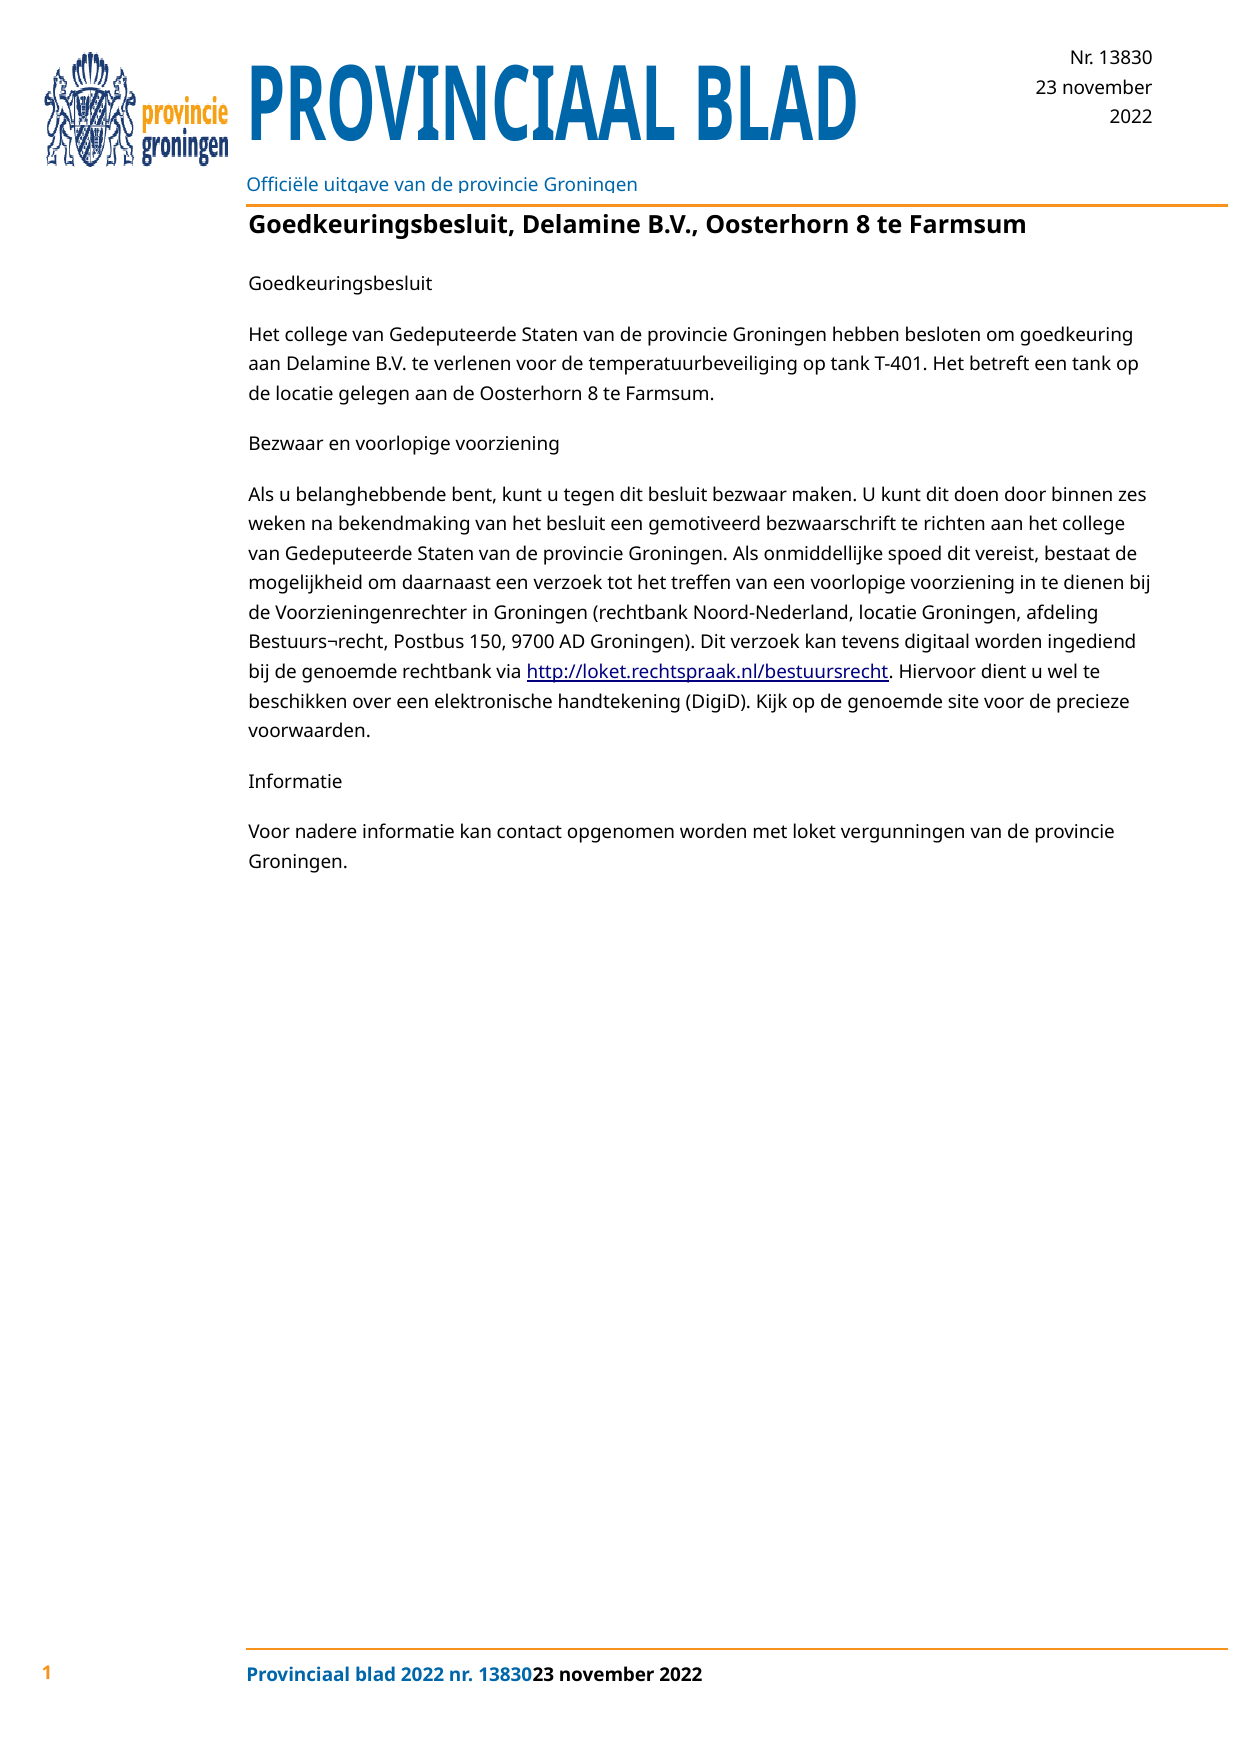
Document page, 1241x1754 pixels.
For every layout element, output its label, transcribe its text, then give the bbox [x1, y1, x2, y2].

text Het college van Gedeputeerde Staten van de provincie Groningen hebben besloten om goedkeuring aan Delamine B.V. te verlenen voor de temperatuurbeveiliging op tank T-401. Het betreft een tank op de locatie gelegen aan de Oosterhorn 8 te Farmsum. [248, 321, 1152, 406]
picture [41, 47, 231, 172]
text Informatie [248, 768, 1152, 793]
text Goedkeuringsbesluit, Delamine B.V., Oosterhorn 8 te Farmsum [248, 207, 1152, 241]
text Goedkeuringsbesluit [248, 270, 1152, 296]
text Voor nadere informatie kan contact opgenomen worden met loket vergunningen van de provincie Groningen. [248, 818, 1152, 873]
text Als u belanghebbende bent, kunt u tegen dit besluit bezwaar maken. U kunt dit doen door binnen zes weken na bekendmaking van het besluit een gemotiveerd bezwaarschrift te richten aan het college van Gedeputeerde Staten van de provincie Groningen. Als onmiddellijke spoed dit vereist, bestaat de mogelijkheid om daarnaast een verzoek tot het treffen van een voorlopige voorziening in te dienen bij de Voorzieningenrechter in Groningen (rechtbank Noord-Nederland, locatie Groningen, afdeling Bestuurs¬recht, Postbus 150, 9700 AD Groningen). Dit verzoek kan tevens digitaal worden ingediend bij de genoemde rechtbank via http://loket.rechtspraak.nl/bestuursrecht. Hiervoor dient u wel te beschikken over een elektronische handtekening (DigiD). Kijk op de genoemde site voor de precieze voorwaarden. [248, 481, 1152, 743]
text Bezwaar en voorlopige voorziening [248, 430, 1152, 456]
